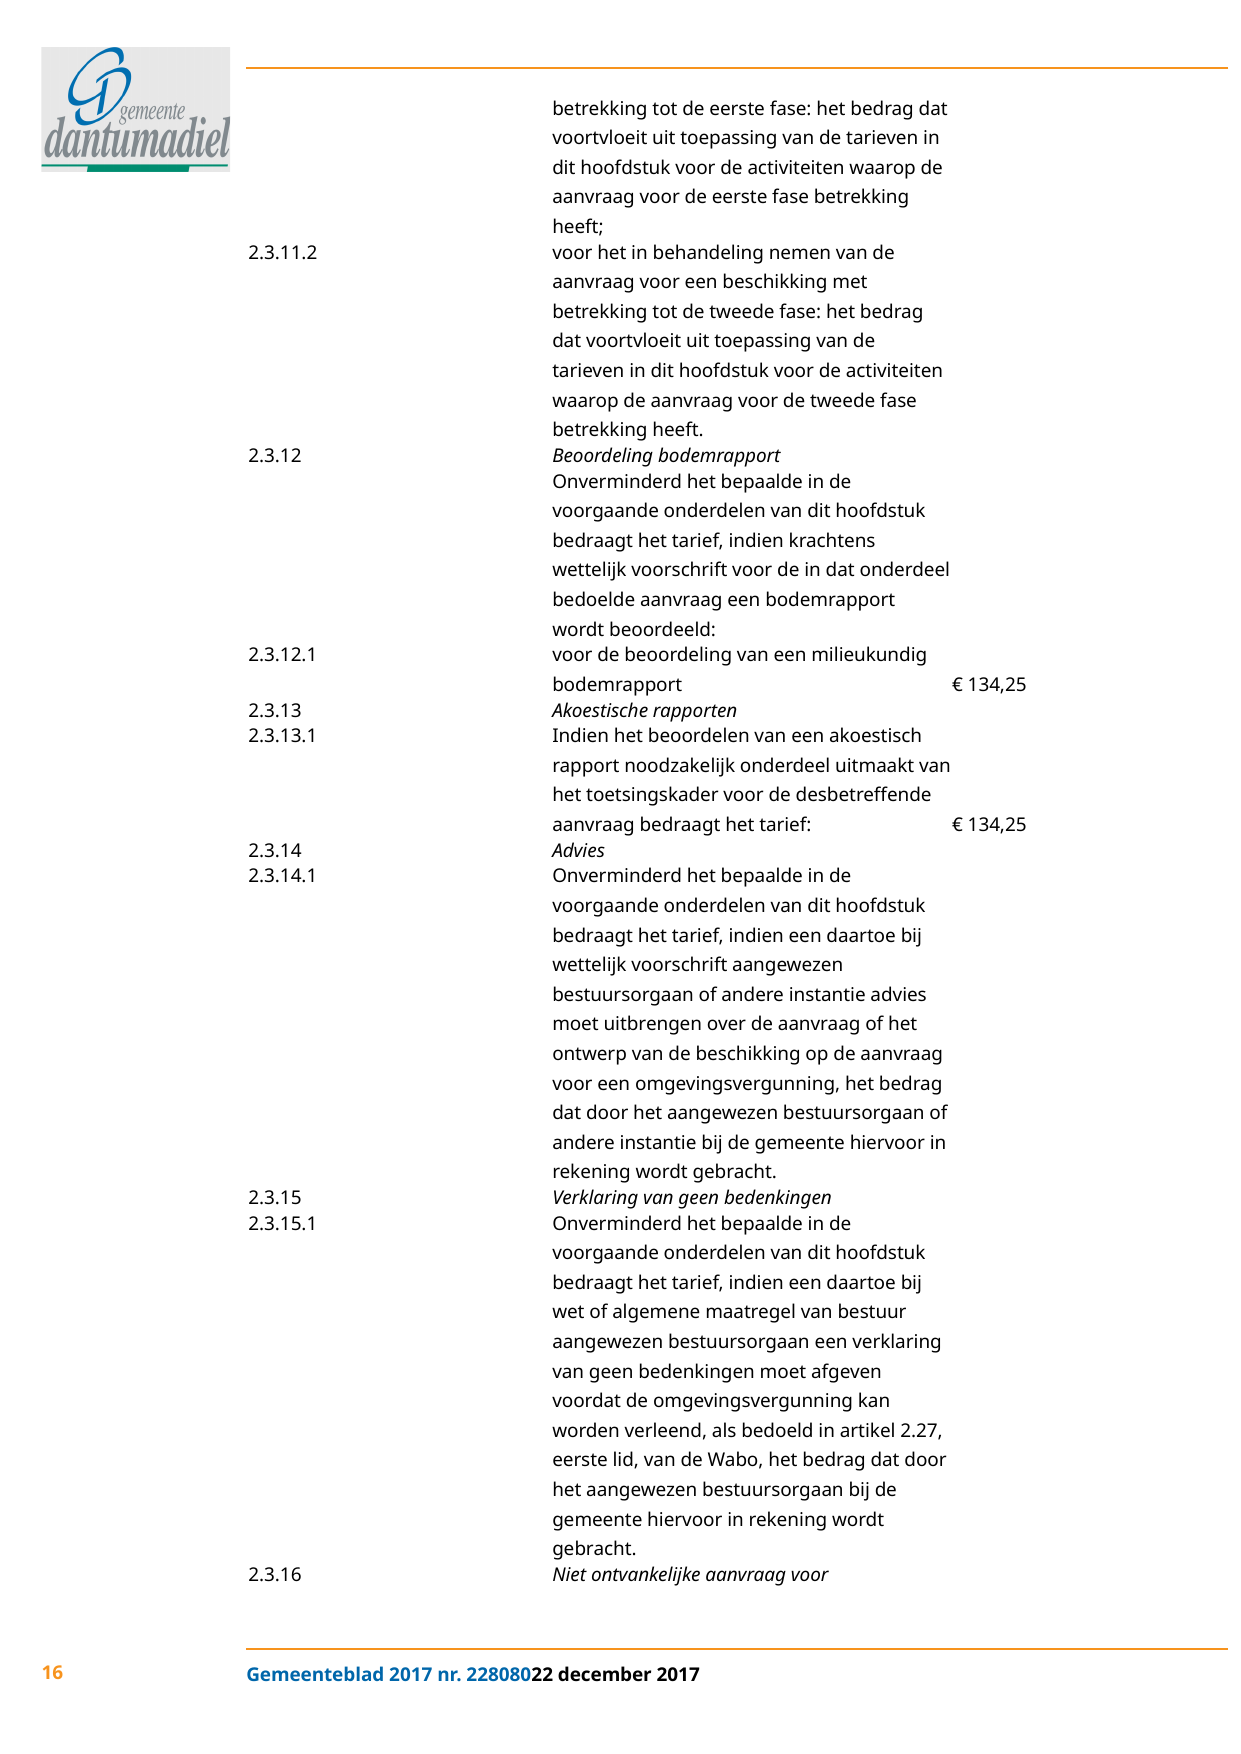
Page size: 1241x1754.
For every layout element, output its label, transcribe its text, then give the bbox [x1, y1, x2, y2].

table_cell 2.3.12 [248, 442, 552, 468]
table_cell 2.3.15 [248, 1184, 552, 1210]
table_cell [952, 863, 1152, 1184]
table_cell 2.3.12.1 [248, 641, 552, 697]
table_cell 2.3.14 [248, 837, 552, 863]
table_cell Advies [552, 837, 952, 863]
table_cell 2.3.11.2 [248, 239, 552, 442]
table_cell [952, 1561, 1152, 1587]
table_cell [952, 442, 1152, 468]
table_cell Onverminderd het bepaalde in de voorgaande onderdelen van dit hoofdstuk bedraagt het tarief, indien krachtens wettelijk voorschrift voor de in dat onderdeel bedoelde aanvraag een bodemrapport wordt beoordeeld: [552, 468, 952, 641]
table_cell Niet ontvankelijke aanvraag voor [552, 1561, 952, 1587]
table_cell [952, 239, 1152, 442]
table_cell betrekking tot de eerste fase: het bedrag dat voortvloeit uit toepassing van de tarieven in dit hoofdstuk voor de activiteiten waarop de aanvraag voor de eerste fase betrekking heeft; [552, 95, 952, 239]
picture [41, 47, 231, 172]
table_cell € 134,25 [952, 723, 1152, 837]
table_cell Verklaring van geen bedenkingen [552, 1184, 952, 1210]
table_cell voor de beoordeling van een milieukundig bodemrapport [552, 641, 952, 697]
table_cell [248, 468, 552, 641]
table_cell Onverminderd het bepaalde in de voorgaande onderdelen van dit hoofdstuk bedraagt het tarief, indien een daartoe bij wettelijk voorschrift aangewezen bestuursorgaan of andere instantie advies moet uitbrengen over de aanvraag of het ontwerp van de beschikking op de aanvraag voor een omgevingsvergunning, het bedrag dat door het aangewezen bestuursorgaan of andere instantie bij de gemeente hiervoor in rekening wordt gebracht. [552, 863, 952, 1184]
table_cell [248, 95, 552, 239]
table_cell Indien het beoordelen van een akoestisch rapport noodzakelijk onderdeel uitmaakt van het toetsingskader voor de desbetreffende aanvraag bedraagt het tarief: [552, 723, 952, 837]
table_cell Beoordeling bodemrapport [552, 442, 952, 468]
table_cell 2.3.15.1 [248, 1210, 552, 1561]
table_cell 2.3.16 [248, 1561, 552, 1587]
table_cell [952, 837, 1152, 863]
table_cell 2.3.13.1 [248, 723, 552, 837]
table_cell [952, 95, 1152, 239]
table_cell Onverminderd het bepaalde in de voorgaande onderdelen van dit hoofdstuk bedraagt het tarief, indien een daartoe bij wet of algemene maatregel van bestuur aangewezen bestuursorgaan een verklaring van geen bedenkingen moet afgeven voordat de omgevingsvergunning kan worden verleend, als bedoeld in artikel 2.27, eerste lid, van de Wabo, het bedrag dat door het aangewezen bestuursorgaan bij de gemeente hiervoor in rekening wordt gebracht. [552, 1210, 952, 1561]
table_cell 2.3.14.1 [248, 863, 552, 1184]
table_cell 2.3.13 [248, 697, 552, 722]
table_cell [952, 697, 1152, 722]
table_cell voor het in behandeling nemen van de aanvraag voor een beschikking met betrekking tot de tweede fase: het bedrag dat voortvloeit uit toepassing van de tarieven in dit hoofdstuk voor de activiteiten waarop de aanvraag voor de tweede fase betrekking heeft. [552, 239, 952, 442]
table_cell Akoestische rapporten [552, 697, 952, 722]
table_cell [952, 1184, 1152, 1210]
table_cell € 134,25 [952, 641, 1152, 697]
table_cell [952, 1210, 1152, 1561]
table_cell [952, 468, 1152, 641]
